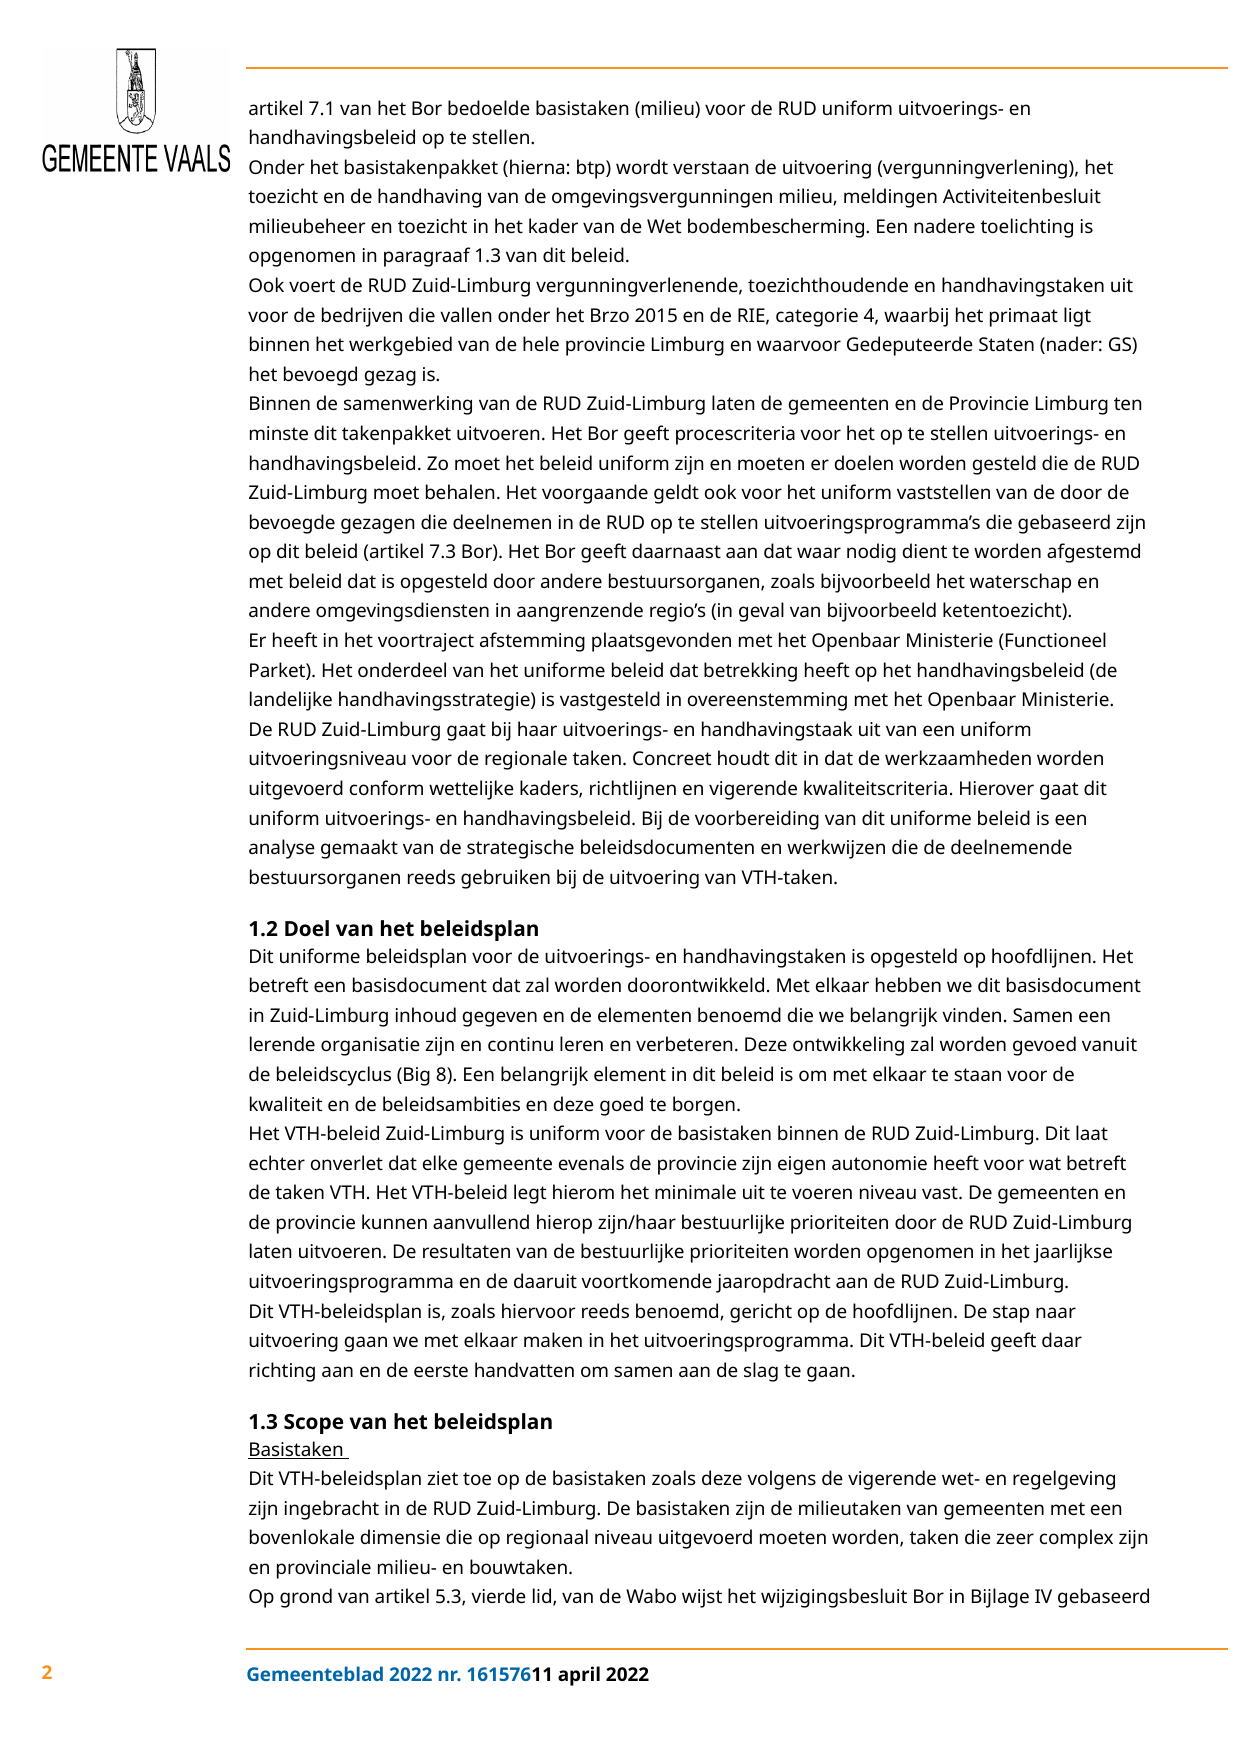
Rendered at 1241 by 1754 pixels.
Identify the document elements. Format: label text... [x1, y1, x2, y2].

text Onder het basistakenpakket (hierna: btp) wordt verstaan de uitvoering (vergunningverlening), het toezicht en de handhaving van de omgevingsvergunningen milieu, meldingen Activiteitenbesluit milieubeheer en toezicht in het kader van de Wet bodembescherming. Een nadere toelichting is opgenomen in paragraaf 1.3 van dit beleid. [248, 154, 1152, 268]
text artikel 7.1 van het Bor bedoelde basistaken (milieu) voor de RUD uniform uitvoerings- en handhavingsbeleid op te stellen. [248, 95, 1152, 150]
text Er heeft in het voortraject afstemming plaatsgevonden met het Openbaar Ministerie (Functioneel Parket). Het onderdeel van het uniforme beleid dat betrekking heeft op het handhavingsbeleid (de landelijke handhavingsstrategie) is vastgesteld in overeenstemming met het Openbaar Ministerie. [248, 627, 1152, 712]
text Dit VTH-beleidsplan ziet toe op de basistaken zoals deze volgens de vigerende wet- en regelgeving zijn ingebracht in de RUD Zuid-Limburg. De basistaken zijn de milieutaken van gemeenten met een bovenlokale dimensie die op regionaal niveau uitgevoerd moeten worden, taken die zeer complex zijn en provinciale milieu- en bouwtaken. [248, 1465, 1152, 1580]
text Dit VTH-beleidsplan is, zoals hiervoor reeds benoemd, gericht op de hoofdlijnen. De stap naar uitvoering gaan we met elkaar maken in het uitvoeringsprogramma. Dit VTH-beleid geeft daar richting aan en de eerste handvatten om samen aan de slag te gaan. [248, 1298, 1152, 1383]
picture [41, 47, 231, 172]
text Ook voert de RUD Zuid-Limburg vergunningverlenende, toezichthoudende en handhavingstaken uit voor de bedrijven die vallen onder het Brzo 2015 en de RIE, categorie 4, waarbij het primaat ligt binnen het werkgebied van de hele provincie Limburg en waarvoor Gedeputeerde Staten (nader: GS) het bevoegd gezag is. [248, 272, 1152, 387]
text Basistaken [248, 1436, 1152, 1462]
text Het VTH-beleid Zuid-Limburg is uniform voor de basistaken binnen de RUD Zuid-Limburg. Dit laat echter onverlet dat elke gemeente evenals de provincie zijn eigen autonomie heeft voor wat betreft de taken VTH. Het VTH-beleid legt hierom het minimale uit te voeren niveau vast. De gemeenten en de provincie kunnen aanvullend hierop zijn/haar bestuurlijke prioriteiten door de RUD Zuid-Limburg laten uitvoeren. De resultaten van de bestuurlijke prioriteiten worden opgenomen in het jaarlijkse uitvoeringsprogramma en de daaruit voortkomende jaaropdracht aan de RUD Zuid-Limburg. [248, 1120, 1152, 1294]
text Binnen de samenwerking van de RUD Zuid-Limburg laten de gemeenten en de Provincie Limburg ten minste dit takenpakket uitvoeren. Het Bor geeft procescriteria voor het op te stellen uitvoerings- en handhavingsbeleid. Zo moet het beleid uniform zijn en moeten er doelen worden gesteld die de RUD Zuid-Limburg moet behalen. Het voorgaande geldt ook voor het uniform vaststellen van de door de bevoegde gezagen die deelnemen in de RUD op te stellen uitvoeringsprogramma’s die gebaseerd zijn op dit beleid (artikel 7.3 Bor). Het Bor geeft daarnaast aan dat waar nodig dient te worden afgestemd met beleid dat is opgesteld door andere bestuursorganen, zoals bijvoorbeeld het waterschap en andere omgevingsdiensten in aangrenzende regio’s (in geval van bijvoorbeeld ketentoezicht). [248, 391, 1152, 623]
text Dit uniforme beleidsplan voor de uitvoerings- en handhavingstaken is opgesteld op hoofdlijnen. Het betreft een basisdocument dat zal worden doorontwikkeld. Met elkaar hebben we dit basisdocument in Zuid-Limburg inhoud gegeven en de elementen benoemd die we belangrijk vinden. Samen een lerende organisatie zijn en continu leren en verbeteren. Deze ontwikkeling zal worden gevoed vanuit de beleidscyclus (Big 8). Een belangrijk element in dit beleid is om met elkaar te staan voor de kwaliteit en de beleidsambities en deze goed te borgen. [248, 943, 1152, 1116]
text 1.2 Doel van het beleidsplan [248, 914, 1152, 943]
text De RUD Zuid-Limburg gaat bij haar uitvoerings- en handhavingstaak uit van een uniform uitvoeringsniveau voor de regionale taken. Concreet houdt dit in dat de werkzaamheden worden uitgevoerd conform wettelijke kaders, richtlijnen en vigerende kwaliteitscriteria. Hierover gaat dit uniform uitvoerings- en handhavingsbeleid. Bij de voorbereiding van dit uniforme beleid is een analyse gemaakt van de strategische beleidsdocumenten en werkwijzen die de deelnemende bestuursorganen reeds gebruiken bij de uitvoering van VTH-taken. [248, 716, 1152, 890]
text 1.3 Scope van het beleidsplan [248, 1407, 1152, 1436]
text Op grond van artikel 5.3, vierde lid, van de Wabo wijst het wijzigingsbesluit Bor in Bijlage IV gebaseerd [248, 1584, 1152, 1609]
